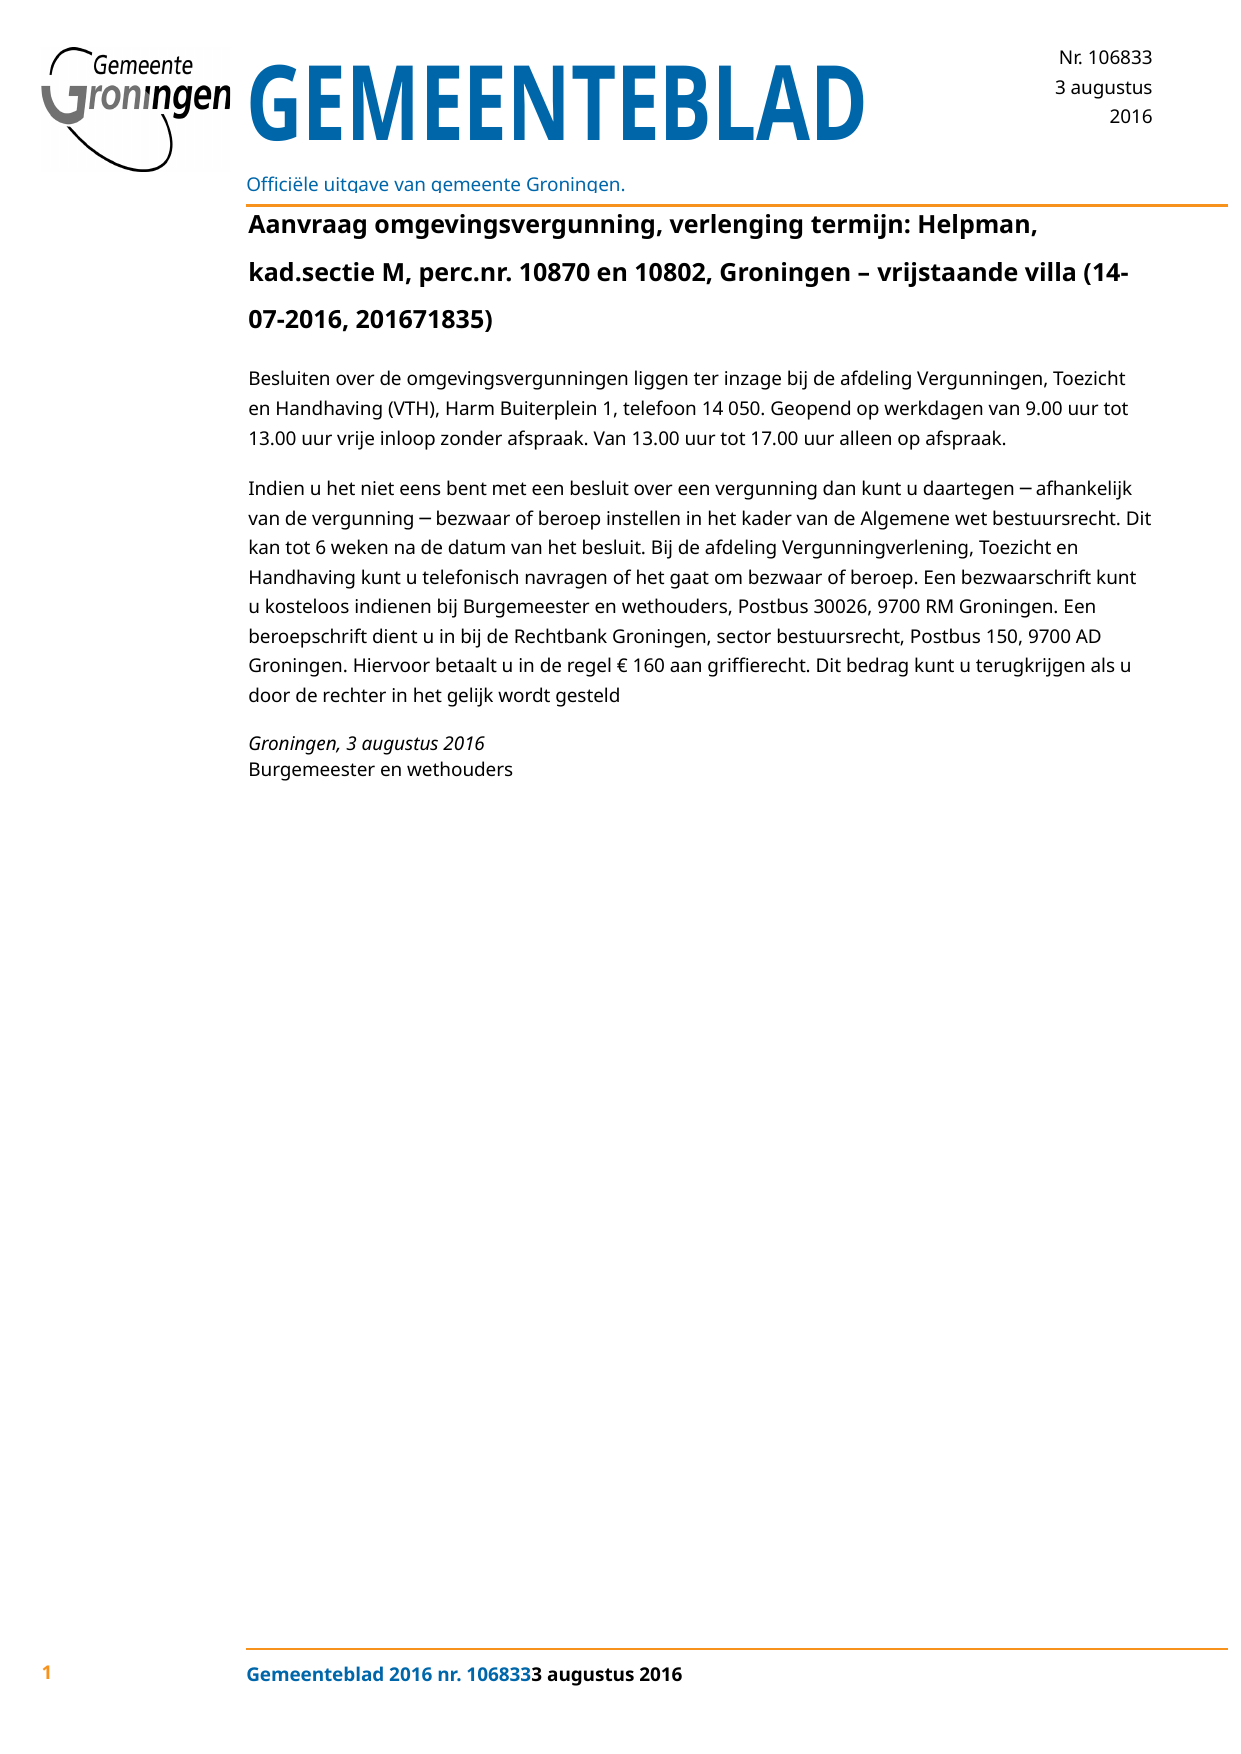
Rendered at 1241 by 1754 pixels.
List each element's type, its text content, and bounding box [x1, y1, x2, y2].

picture [41, 47, 231, 172]
text Aanvraag omgevingsvergunning, verlenging termijn: Helpman, kad.sectie M, perc.nr. 10870 en 10802, Groningen – vrijstaande villa (14-07-2016, 201671835) [248, 207, 1152, 336]
text Burgemeester en wethouders [248, 756, 1152, 781]
text Besluiten over de omgevingsvergunningen liggen ter inzage bij de afdeling Vergunningen, Toezicht en Handhaving (VTH), Harm Buiterplein 1, telefoon 14 050. Geopend op werkdagen van 9.00 uur tot 13.00 uur vrije inloop zonder afspraak. Van 13.00 uur tot 17.00 uur alleen op afspraak. [248, 366, 1152, 450]
text Groningen, 3 augustus 2016 [248, 730, 1152, 756]
text Indien u het niet eens bent met een besluit over een vergunning dan kunt u daartegen ─ afhankelijk van de vergunning ─ bezwaar of beroep instellen in het kader van de Algemene wet bestuursrecht. Dit kan tot 6 weken na de datum van het besluit. Bij de afdeling Vergunningverlening, Toezicht en Handhaving kunt u telefonisch navragen of het gaat om bezwaar of beroep. Een bezwaarschrift kunt u kosteloos indienen bij Burgemeester en wethouders, Postbus 30026, 9700 RM Groningen. Een beroepschrift dient u in bij de Rechtbank Groningen, sector bestuursrecht, Postbus 150, 9700 AD Groningen. Hiervoor betaalt u in de regel € 160 aan griffierecht. Dit bedrag kunt u terugkrijgen als u door de rechter in het gelijk wordt gesteld [248, 475, 1152, 708]
